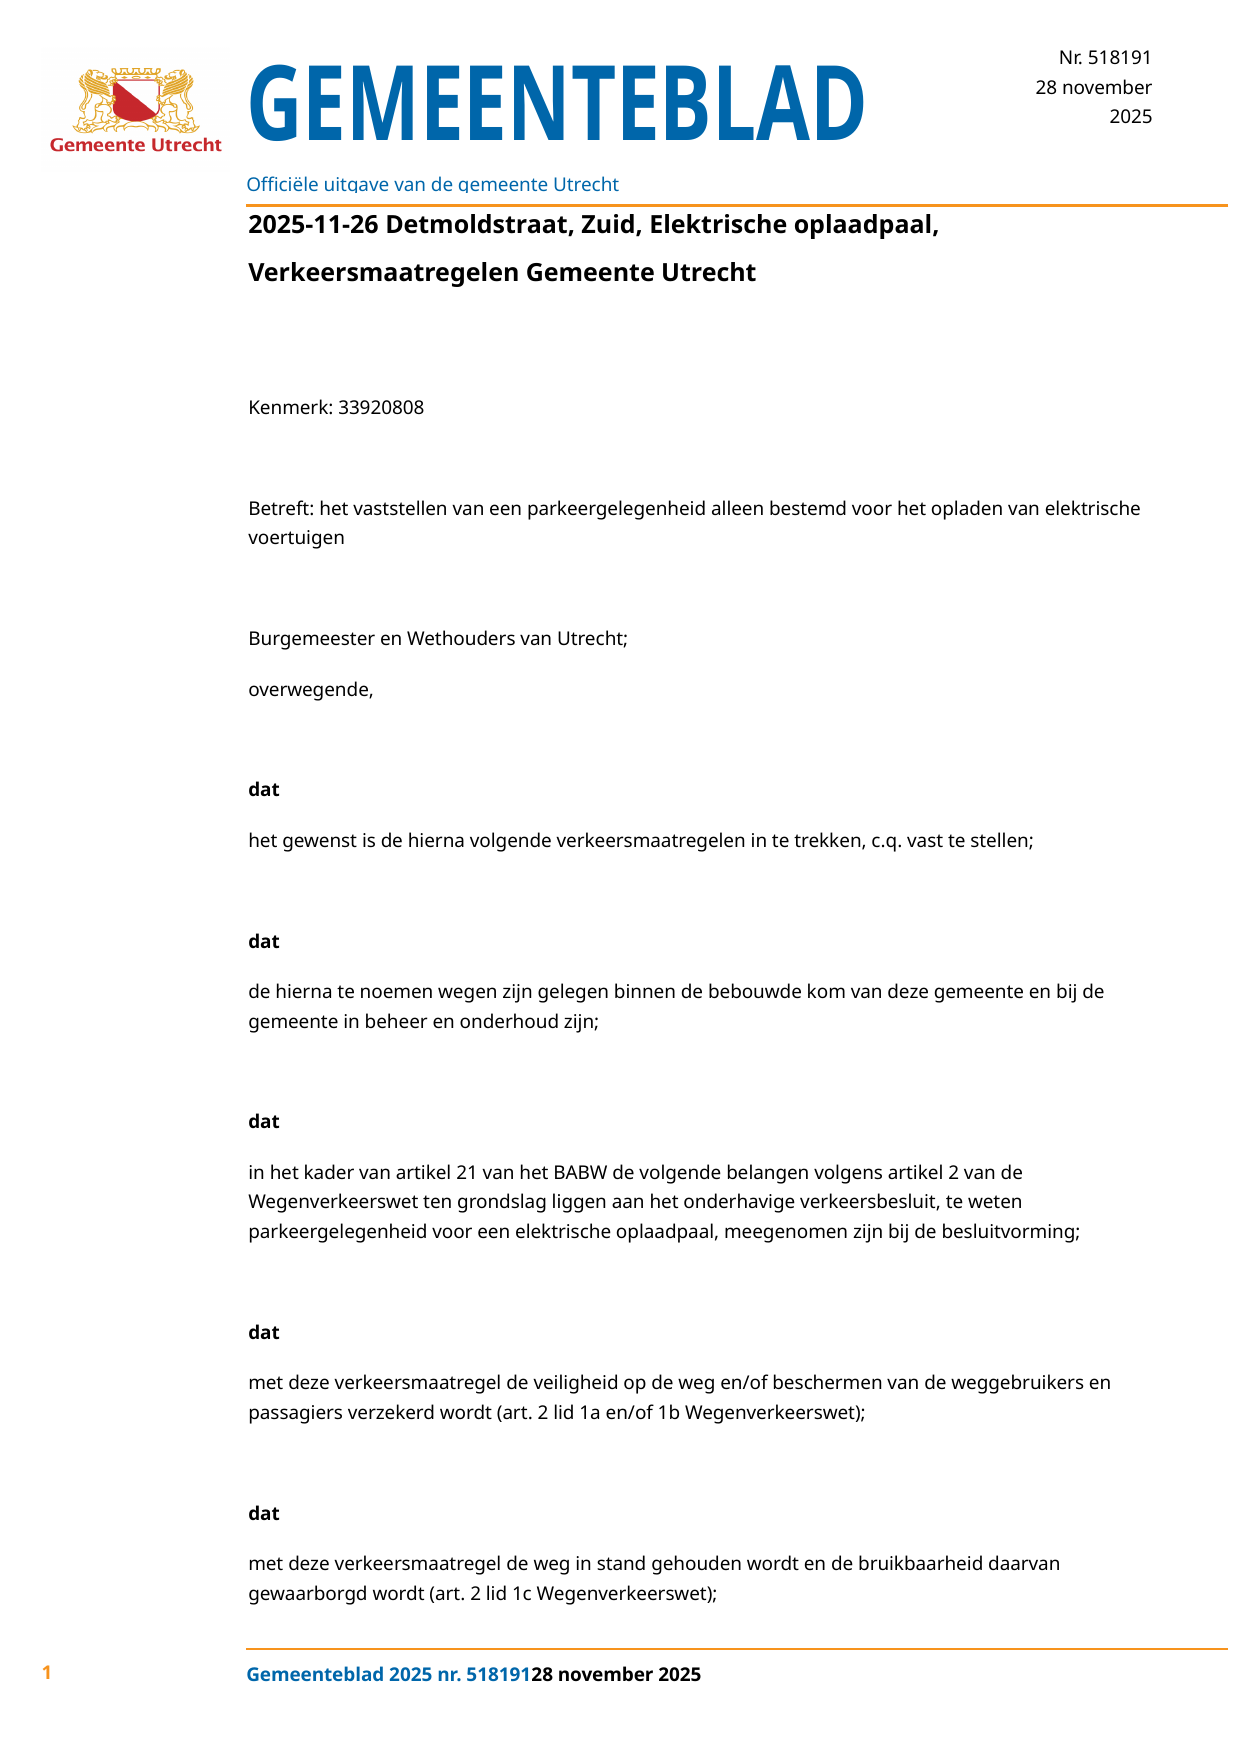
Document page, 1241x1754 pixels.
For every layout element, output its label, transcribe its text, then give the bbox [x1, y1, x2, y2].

picture [41, 47, 231, 172]
text de hierna te noemen wegen zijn gelegen binnen de bebouwde kom van deze gemeente en bij de gemeente in beheer en onderhoud zijn; [248, 978, 1152, 1033]
text overwegende, [248, 676, 1152, 701]
text 2025-11-26 Detmoldstraat, Zuid, Elektrische oplaadpaal, Verkeersmaatregelen Gemeente Utrecht [248, 207, 1152, 288]
text met deze verkeersmaatregel de veiligheid op de weg en/of beschermen van de weggebruikers en passagiers verzekerd wordt (art. 2 lid 1a en/of 1b Wegenverkeerswet); [248, 1369, 1152, 1425]
text dat [248, 1109, 1152, 1134]
text Betreft: het vaststellen van een parkeergelegenheid alleen bestemd voor het opladen van elektrische voertuigen [248, 495, 1152, 550]
text het gewenst is de hierna volgende verkeersmaatregelen in te trekken, c.q. vast te stellen; [248, 827, 1152, 853]
text dat [248, 1500, 1152, 1526]
text dat [248, 1319, 1152, 1345]
text dat [248, 928, 1152, 953]
text met deze verkeersmaatregel de weg in stand gehouden wordt en de bruikbaarheid daarvan gewaarborgd wordt (art. 2 lid 1c Wegenverkeerswet); [248, 1550, 1152, 1606]
text in het kader van artikel 21 van het BABW de volgende belangen volgens artikel 2 van de Wegenverkeerswet ten grondslag liggen aan het onderhavige verkeersbesluit, te weten parkeergelegenheid voor een elektrische oplaadpaal, meegenomen zijn bij de besluitvorming; [248, 1159, 1152, 1244]
text dat [248, 777, 1152, 802]
text Burgemeester en Wethouders van Utrecht; [248, 625, 1152, 651]
text Kenmerk: 33920808 [248, 394, 1152, 420]
